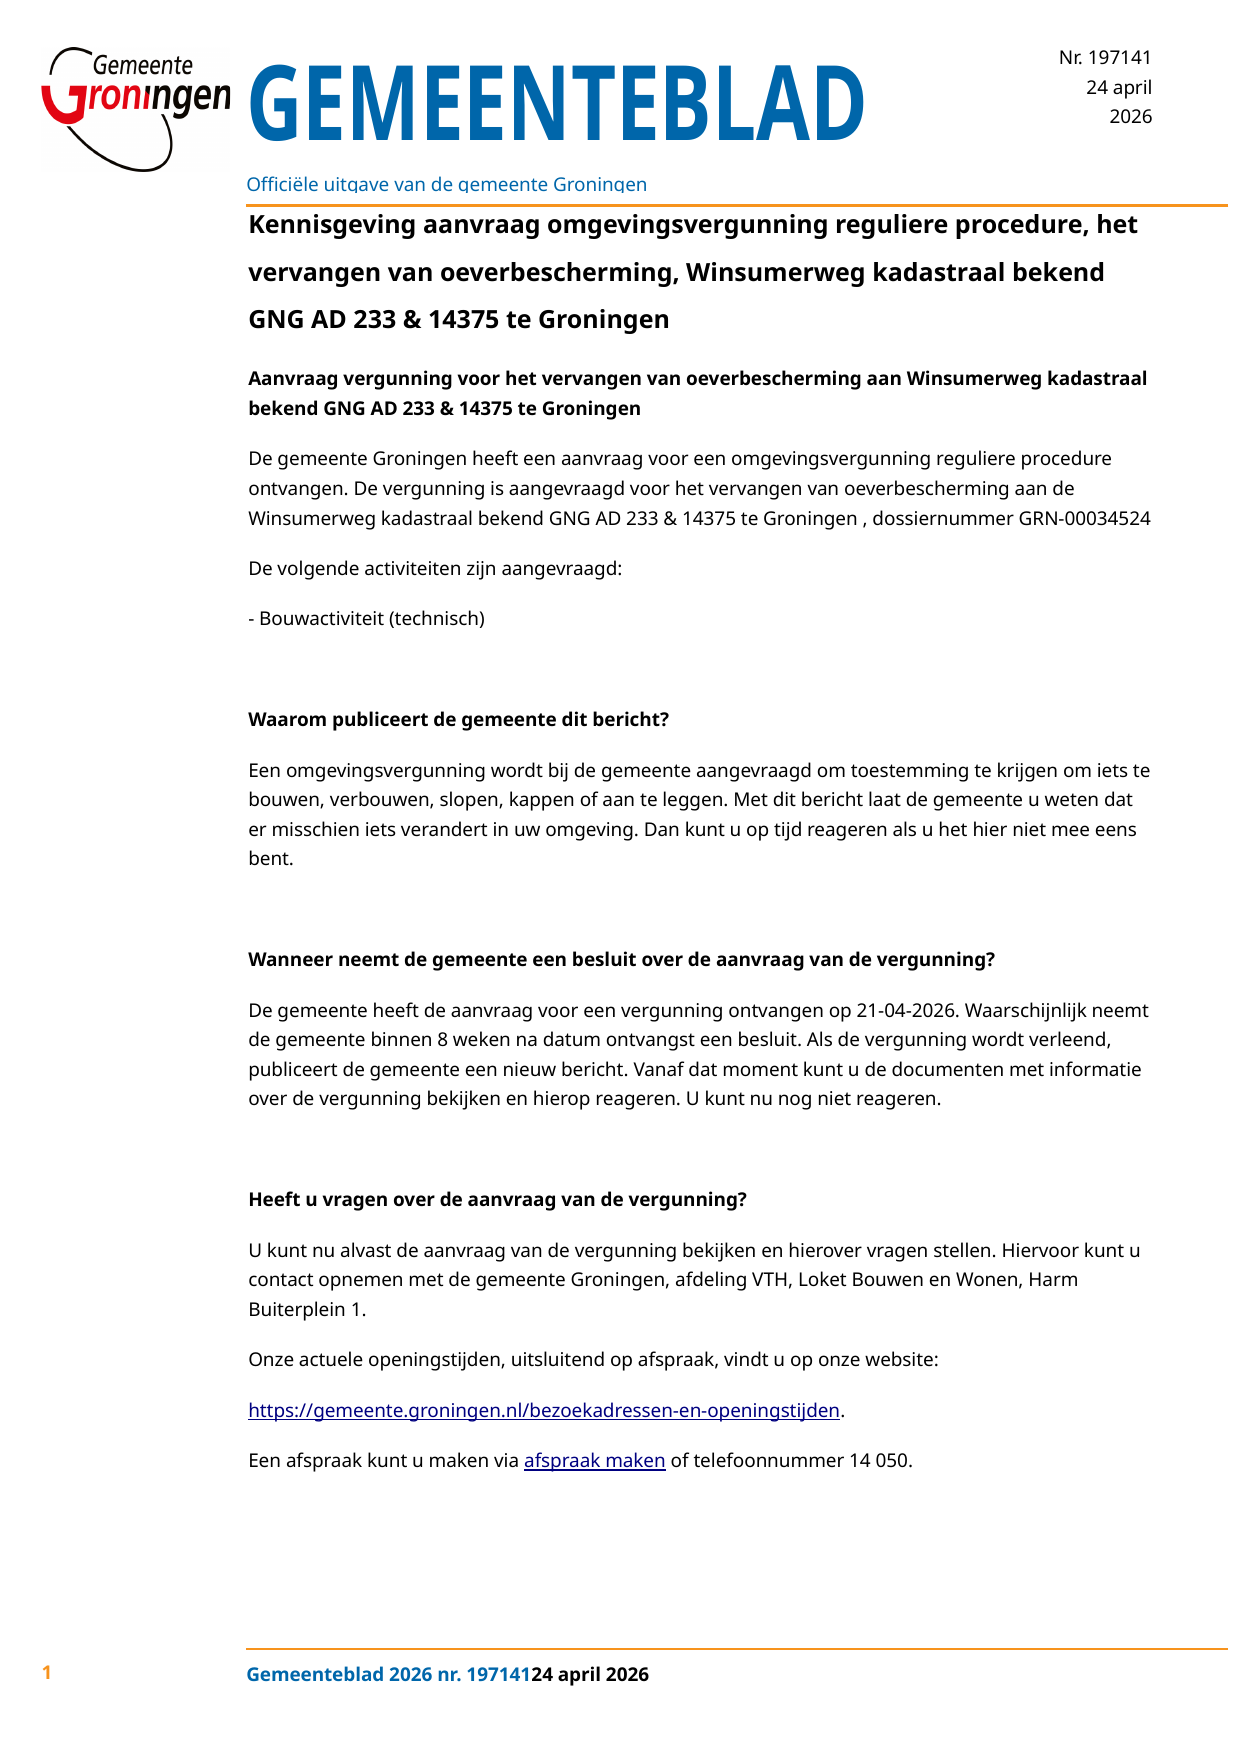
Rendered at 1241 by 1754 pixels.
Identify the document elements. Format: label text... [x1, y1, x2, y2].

text Aanvraag vergunning voor het vervangen van oeverbescherming aan Winsumerweg kadastraal bekend GNG AD 233 & 14375 te Groningen [248, 366, 1152, 421]
text De volgende activiteiten zijn aangevraagd: [248, 555, 1152, 581]
text Onze actuele openingstijden, uitsluitend op afspraak, vindt u op onze website: [248, 1346, 1152, 1372]
text Wanneer neemt de gemeente een besluit over de aanvraag van de vergunning? [248, 946, 1152, 972]
text Waarom publiceert de gemeente dit bericht? [248, 706, 1152, 732]
text Een omgevingsvergunning wordt bij de gemeente aangevraagd om toestemming te krijgen om iets te bouwen, verbouwen, slopen, kappen of aan te leggen. Met dit bericht laat de gemeente u weten dat er misschien iets verandert in uw omgeving. Dan kunt u op tijd reageren als u het hier niet mee eens bent. [248, 757, 1152, 871]
text De gemeente Groningen heeft een aanvraag voor een omgevingsvergunning reguliere procedure ontvangen. De vergunning is aangevraagd voor het vervangen van oeverbescherming aan de Winsumerweg kadastraal bekend GNG AD 233 & 14375 te Groningen , dossiernummer GRN-00034524 [248, 446, 1152, 530]
text U kunt nu alvast de aanvraag van de vergunning bekijken en hierover vragen stellen. Hiervoor kunt u contact opnemen met de gemeente Groningen, afdeling VTH, Loket Bouwen en Wonen, Harm Buiterplein 1. [248, 1237, 1152, 1322]
text Heeft u vragen over de aanvraag van de vergunning? [248, 1186, 1152, 1212]
text https://gemeente.groningen.nl/bezoekadressen-en-openingstijden. [248, 1397, 1152, 1422]
text Kennisgeving aanvraag omgevingsvergunning reguliere procedure, het vervangen van oeverbescherming, Winsumerweg kadastraal bekend GNG AD 233 & 14375 te Groningen [248, 207, 1152, 336]
text Een afspraak kunt u maken via afspraak maken of telefoonnummer 14 050. [248, 1447, 1152, 1473]
text - Bouwactiviteit (technisch) [248, 606, 1152, 631]
text De gemeente heeft de aanvraag voor een vergunning ontvangen op 21-04-2026. Waarschijnlijk neemt de gemeente binnen 8 weken na datum ontvangst een besluit. Als de vergunning wordt verleend, publiceert de gemeente een nieuw bericht. Vanaf dat moment kunt u de documenten met informatie over de vergunning bekijken en hierop reageren. U kunt nu nog niet reageren. [248, 997, 1152, 1111]
picture [41, 47, 231, 172]
